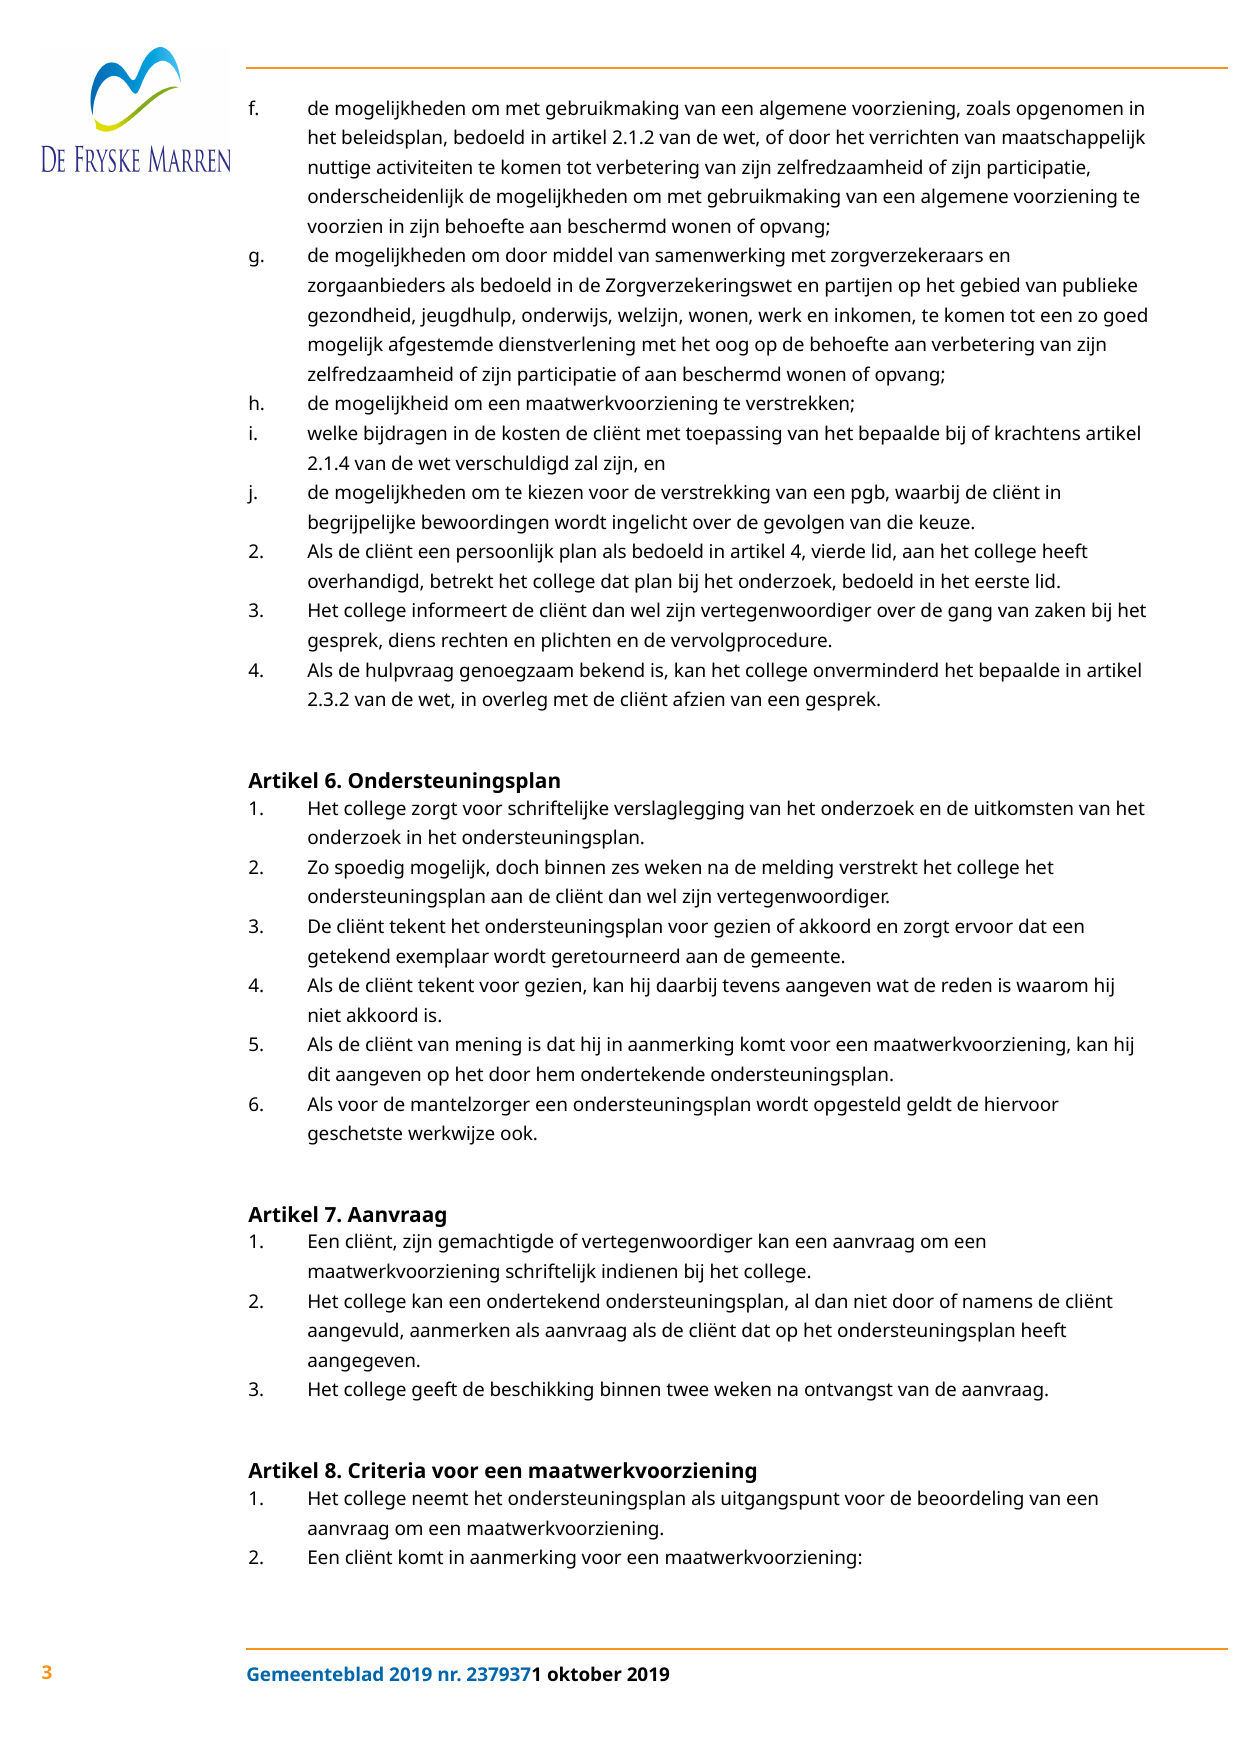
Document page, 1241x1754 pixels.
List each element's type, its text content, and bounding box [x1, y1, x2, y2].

list Als voor de mantelzorger een ondersteuningsplan wordt opgesteld geldt de hiervoor geschetste werkwijze ook. [248, 1091, 1152, 1146]
list Als de cliënt tekent voor gezien, kan hij daarbij tevens aangeven wat de reden is waarom hij niet akkoord is. [248, 972, 1152, 1028]
list Een cliënt komt in aanmerking voor een maatwerkvoorziening: [248, 1544, 1152, 1570]
list Het college informeert de cliënt dan wel zijn vertegenwoordiger over de gang van zaken bij het gesprek, diens rechten en plichten en de vervolgprocedure. [248, 598, 1152, 653]
list Het college kan een ondertekend ondersteuningsplan, al dan niet door of namens de cliënt aangevuld, aanmerken als aanvraag als de cliënt dat op het ondersteuningsplan heeft aangegeven. [248, 1288, 1152, 1373]
list Als de hulpvraag genoegzaam bekend is, kan het college onverminderd het bepaalde in artikel 2.3.2 van de wet, in overleg met de cliënt afzien van een gesprek. [248, 657, 1152, 712]
list Het college neemt het ondersteuningsplan als uitgangspunt voor de beoordeling van een aanvraag om een maatwerkvoorziening. [248, 1485, 1152, 1540]
text Artikel 7. Aanvraag [248, 1200, 1152, 1229]
list Zo spoedig mogelijk, doch binnen zes weken na de melding verstrekt het college het ondersteuningsplan aan de cliënt dan wel zijn vertegenwoordiger. [248, 854, 1152, 909]
list Het college geeft de beschikking binnen twee weken na ontvangst van de aanvraag. [248, 1377, 1152, 1402]
list Als de cliënt van mening is dat hij in aanmerking komt voor een maatwerkvoorziening, kan hij dit aangeven op het door hem ondertekende ondersteuningsplan. [248, 1032, 1152, 1087]
list de mogelijkheden om te kiezen voor de verstrekking van een pgb, waarbij de cliënt in begrijpelijke bewoordingen wordt ingelicht over de gevolgen van die keuze. [248, 479, 1152, 535]
picture [41, 47, 231, 172]
list Als de cliënt een persoonlijk plan als bedoeld in artikel 4, vierde lid, aan het college heeft overhandigd, betrekt het college dat plan bij het onderzoek, bedoeld in het eerste lid. [248, 538, 1152, 594]
list de mogelijkheden om met gebruikmaking van een algemene voorziening, zoals opgenomen in het beleidsplan, bedoeld in artikel 2.1.2 van de wet, of door het verrichten van maatschappelijk nuttige activiteiten te komen tot verbetering van zijn zelfredzaamheid of zijn participatie, onderscheidenlijk de mogelijkheden om met gebruikmaking van een algemene voorziening te voorzien in zijn behoefte aan beschermd wonen of opvang; [248, 95, 1152, 239]
list de mogelijkheid om een maatwerkvoorziening te verstrekken; [248, 391, 1152, 416]
list welke bijdragen in de kosten de cliënt met toepassing van het bepaalde bij of krachtens artikel 2.1.4 van de wet verschuldigd zal zijn, en [248, 420, 1152, 476]
text Artikel 6. Ondersteuningsplan [248, 766, 1152, 795]
list Het college zorgt voor schriftelijke verslaglegging van het onderzoek en de uitkomsten van het onderzoek in het ondersteuningsplan. [248, 795, 1152, 850]
text Artikel 8. Criteria voor een maatwerkvoorziening [248, 1457, 1152, 1485]
list Een cliënt, zijn gemachtigde of vertegenwoordiger kan een aanvraag om een maatwerkvoorziening schriftelijk indienen bij het college. [248, 1229, 1152, 1284]
list de mogelijkheden om door middel van samenwerking met zorgverzekeraars en zorgaanbieders als bedoeld in de Zorgverzekeringswet en partijen op het gebied van publieke gezondheid, jeugdhulp, onderwijs, welzijn, wonen, werk en inkomen, te komen tot een zo goed mogelijk afgestemde dienstverlening met het oog op de behoefte aan verbetering van zijn zelfredzaamheid of zijn participatie of aan beschermd wonen of opvang; [248, 243, 1152, 387]
list De cliënt tekent het ondersteuningsplan voor gezien of akkoord en zorgt ervoor dat een getekend exemplaar wordt geretourneerd aan de gemeente. [248, 913, 1152, 968]
